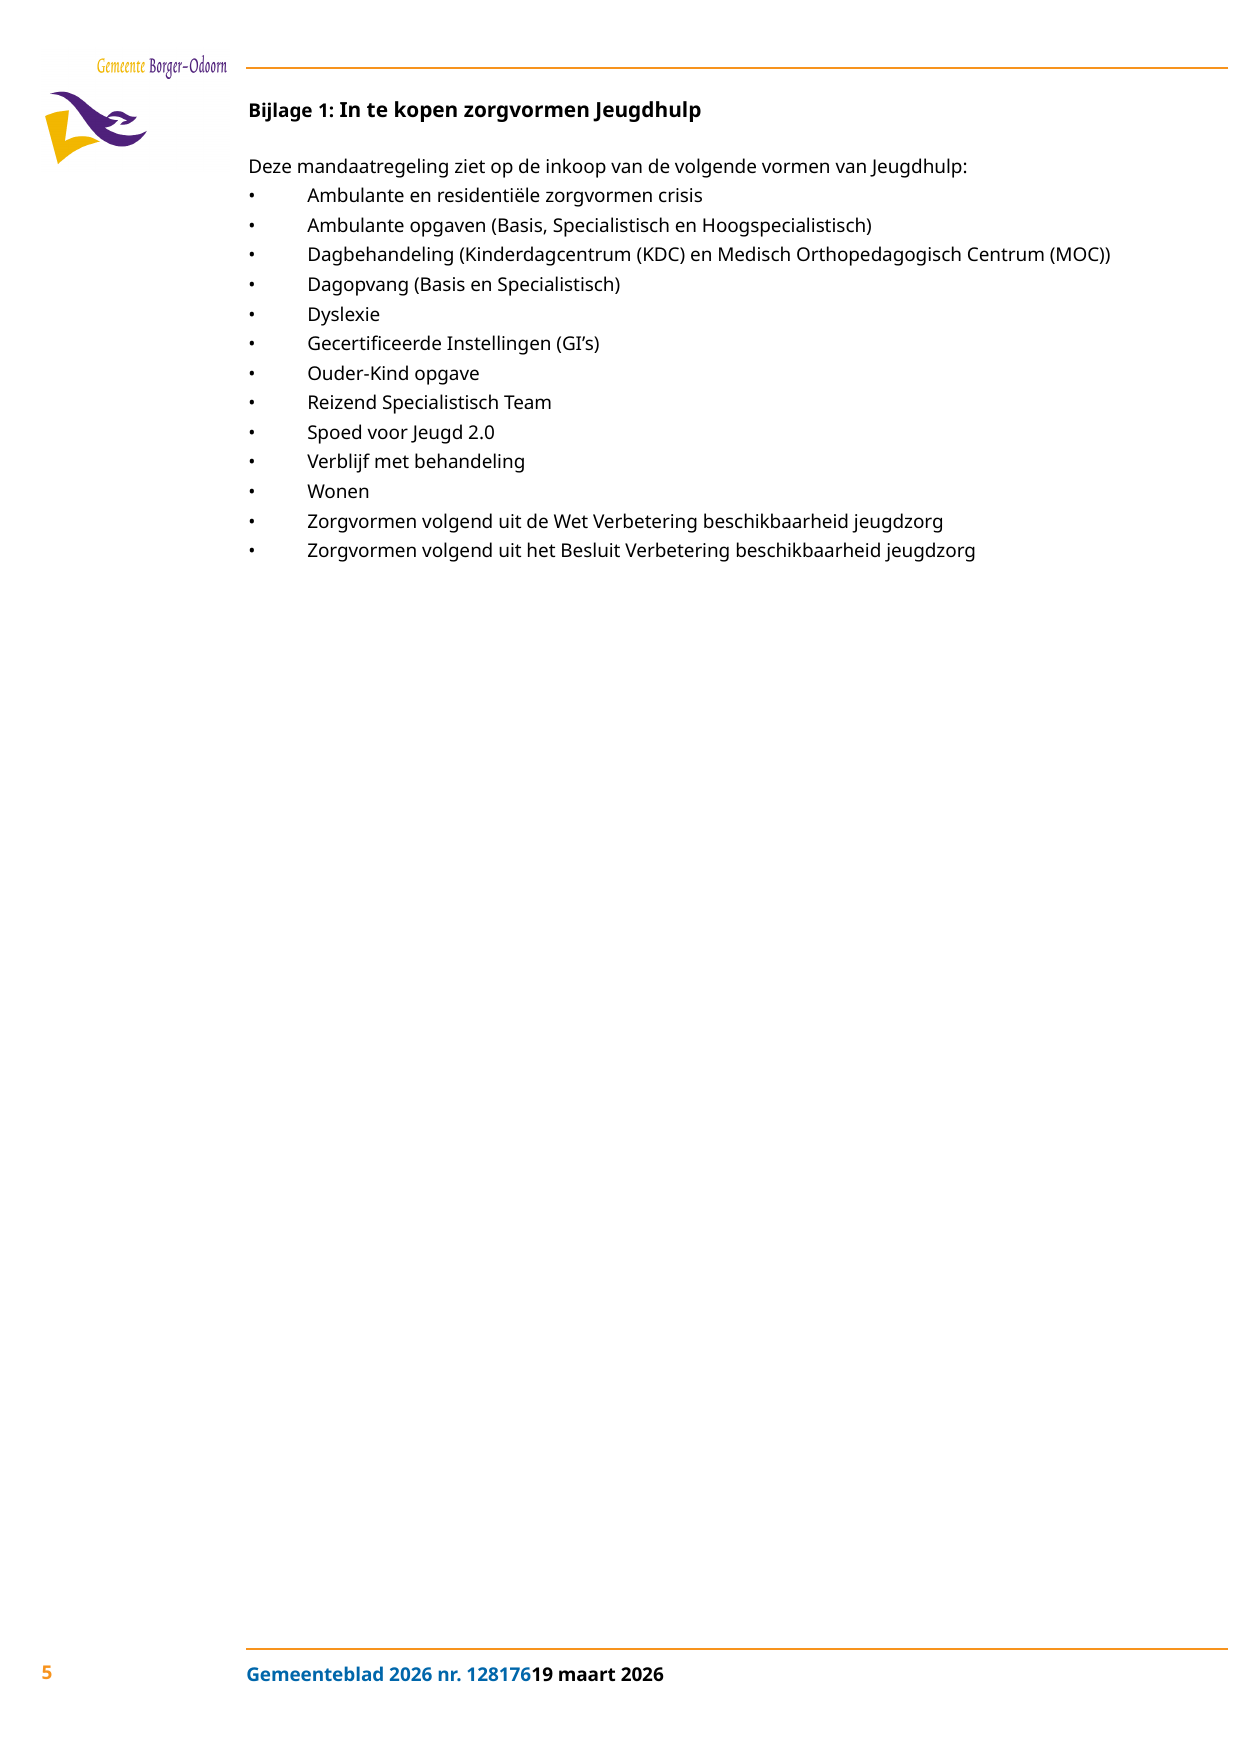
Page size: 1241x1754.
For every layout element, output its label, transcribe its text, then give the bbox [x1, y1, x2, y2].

list Verblijf met behandeling [248, 449, 1152, 474]
list Reizend Specialistisch Team [248, 389, 1152, 415]
list Ambulante opgaven (Basis, Specialistisch en Hoogspecialistisch) [248, 212, 1152, 238]
list Spoed voor Jeugd 2.0 [248, 419, 1152, 445]
list Zorgvormen volgend uit het Besluit Verbetering beschikbaarheid jeugdzorg [248, 537, 1152, 563]
list Dagbehandeling (Kinderdagcentrum (KDC) en Medisch Orthopedagogisch Centrum (MOC)) [248, 242, 1152, 267]
list Dyslexie [248, 301, 1152, 327]
list Zorgvormen volgend uit de Wet Verbetering beschikbaarheid jeugdzorg [248, 508, 1152, 534]
text Deze mandaatregeling ziet op de inkoop van de volgende vormen van Jeugdhulp: [248, 153, 1152, 179]
list Ambulante en residentiële zorgvormen crisis [248, 182, 1152, 208]
picture [41, 47, 231, 172]
list Ouder-Kind opgave [248, 360, 1152, 386]
list Wonen [248, 478, 1152, 504]
list Dagopvang (Basis en Specialistisch) [248, 271, 1152, 297]
text Bijlage 1: In te kopen zorgvormen Jeugdhulp [248, 95, 1152, 123]
list Gecertificeerde Instellingen (GI’s) [248, 330, 1152, 356]
